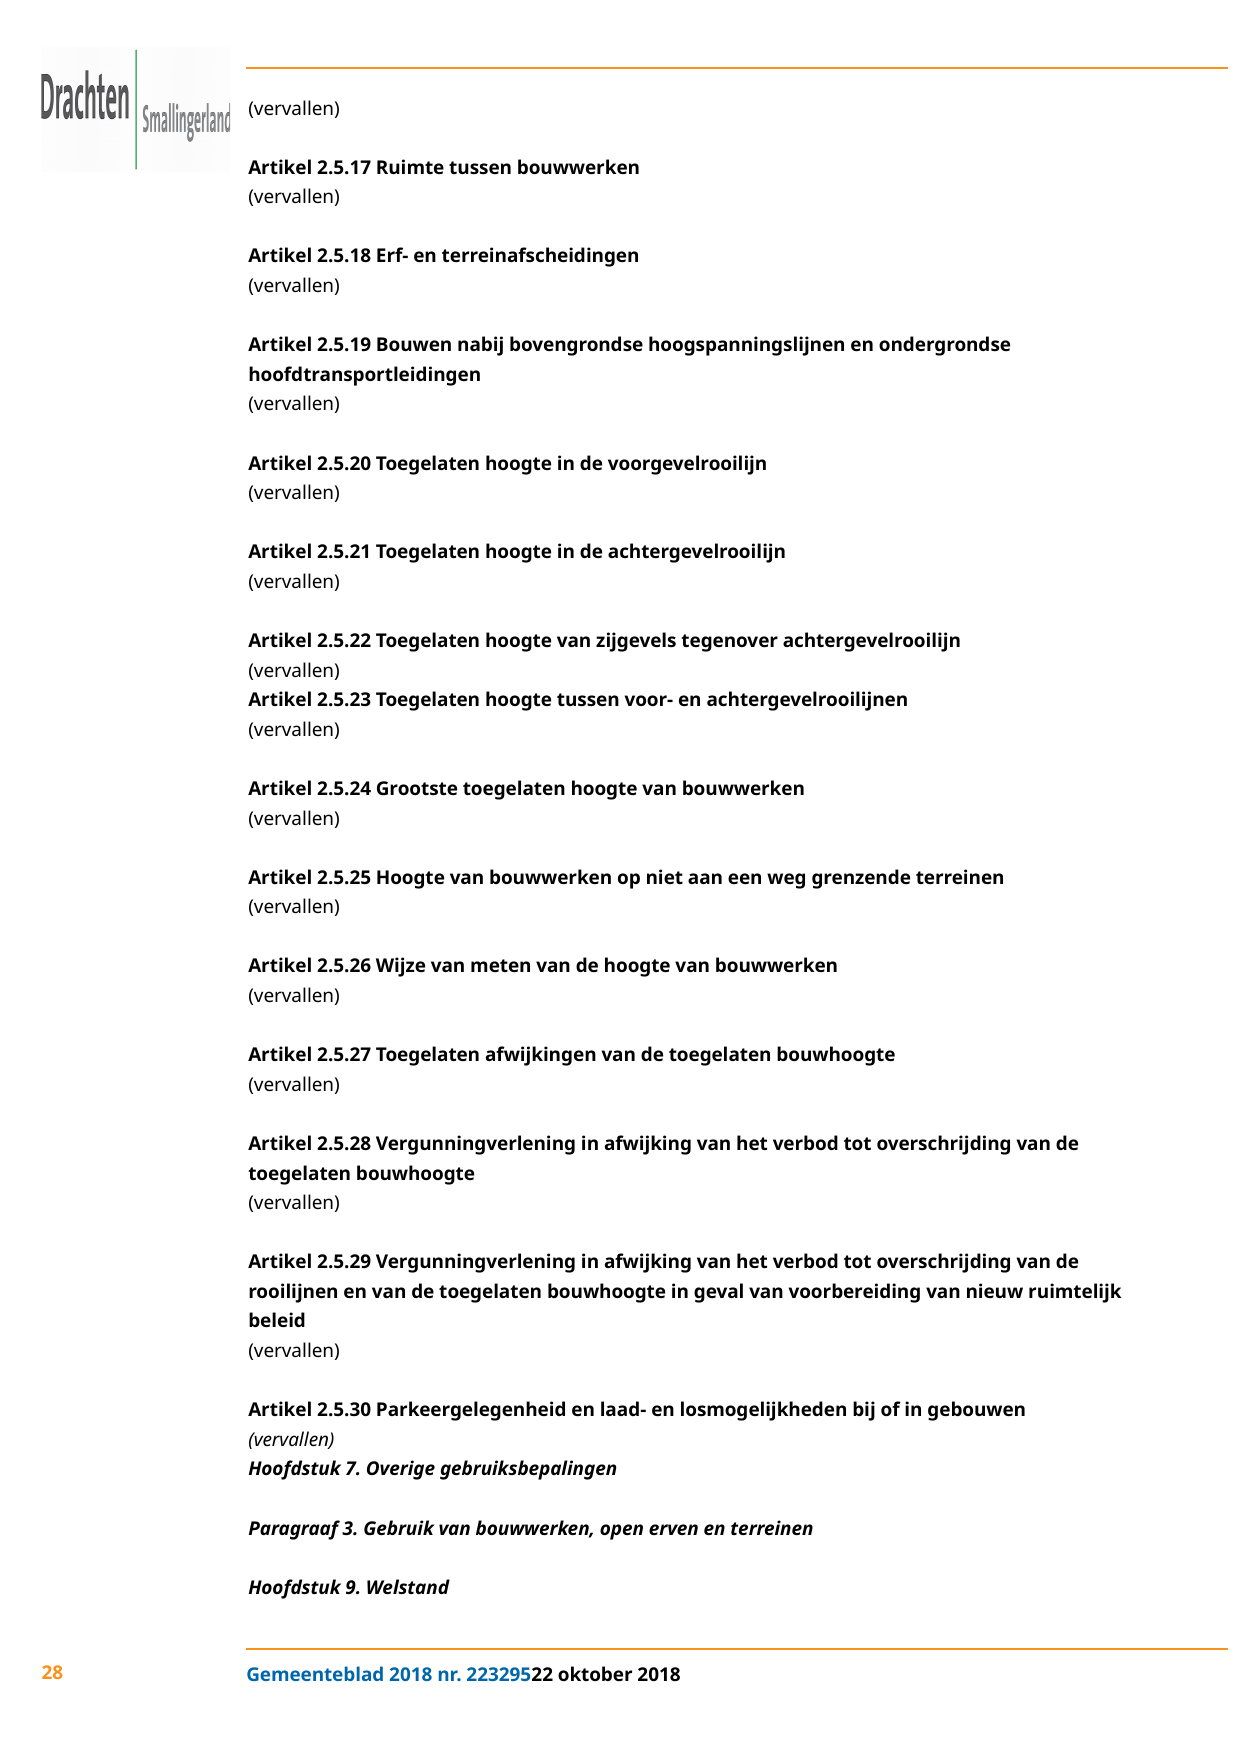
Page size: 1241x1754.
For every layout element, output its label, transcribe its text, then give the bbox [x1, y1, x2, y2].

text Artikel 2.5.26 Wijze van meten van de hoogte van bouwwerken [248, 953, 1152, 978]
text Artikel 2.5.23 Toegelaten hoogte tussen voor- en achtergevelrooilijnen [248, 686, 1152, 712]
text (vervallen) [248, 893, 1152, 919]
text (vervallen) [248, 95, 1152, 121]
text Artikel 2.5.25 Hoogte van bouwwerken op niet aan een weg grenzende terreinen [248, 864, 1152, 890]
text (vervallen) [248, 183, 1152, 209]
text Paragraaf 3. Gebruik van bouwwerken, open erven en terreinen [248, 1515, 1152, 1541]
text Artikel 2.5.29 Vergunningverlening in afwijking van het verbod tot overschrijding van de rooilijnen en van de toegelaten bouwhoogte in geval van voorbereiding van nieuw ruimtelijk beleid [248, 1248, 1152, 1333]
text Artikel 2.5.17 Ruimte tussen bouwwerken [248, 154, 1152, 180]
text (vervallen) [248, 1337, 1152, 1363]
text Artikel 2.5.21 Toegelaten hoogte in de achtergevelrooilijn [248, 538, 1152, 564]
text (vervallen) [248, 805, 1152, 831]
text Artikel 2.5.28 Vergunningverlening in afwijking van het verbod tot overschrijding van de toegelaten bouwhoogte [248, 1130, 1152, 1186]
text Hoofdstuk 9. Welstand [248, 1574, 1152, 1600]
text (vervallen) [248, 479, 1152, 505]
text Hoofdstuk 7. Overige gebruiksbepalingen [248, 1456, 1152, 1481]
text Artikel 2.5.24 Grootste toegelaten hoogte van bouwwerken [248, 775, 1152, 801]
text Artikel 2.5.20 Toegelaten hoogte in de voorgevelrooilijn [248, 450, 1152, 476]
text Artikel 2.5.27 Toegelaten afwijkingen van de toegelaten bouwhoogte [248, 1041, 1152, 1067]
text (vervallen) [248, 982, 1152, 1008]
text (vervallen) [248, 391, 1152, 416]
text Artikel 2.5.19 Bouwen nabij bovengrondse hoogspanningslijnen en ondergrondse hoofdtransportleidingen [248, 331, 1152, 387]
text (vervallen) [248, 657, 1152, 683]
text (vervallen) [248, 568, 1152, 594]
text Artikel 2.5.30 Parkeergelegenheid en laad- en losmogelijkheden bij of in gebouwen [248, 1396, 1152, 1422]
text (vervallen) [248, 1426, 1152, 1452]
picture [41, 47, 231, 172]
text (vervallen) [248, 1071, 1152, 1097]
text Artikel 2.5.18 Erf- en terreinafscheidingen [248, 243, 1152, 268]
text (vervallen) [248, 1189, 1152, 1215]
text (vervallen) [248, 716, 1152, 742]
text (vervallen) [248, 272, 1152, 298]
text Artikel 2.5.22 Toegelaten hoogte van zijgevels tegenover achtergevelrooilijn [248, 627, 1152, 653]
